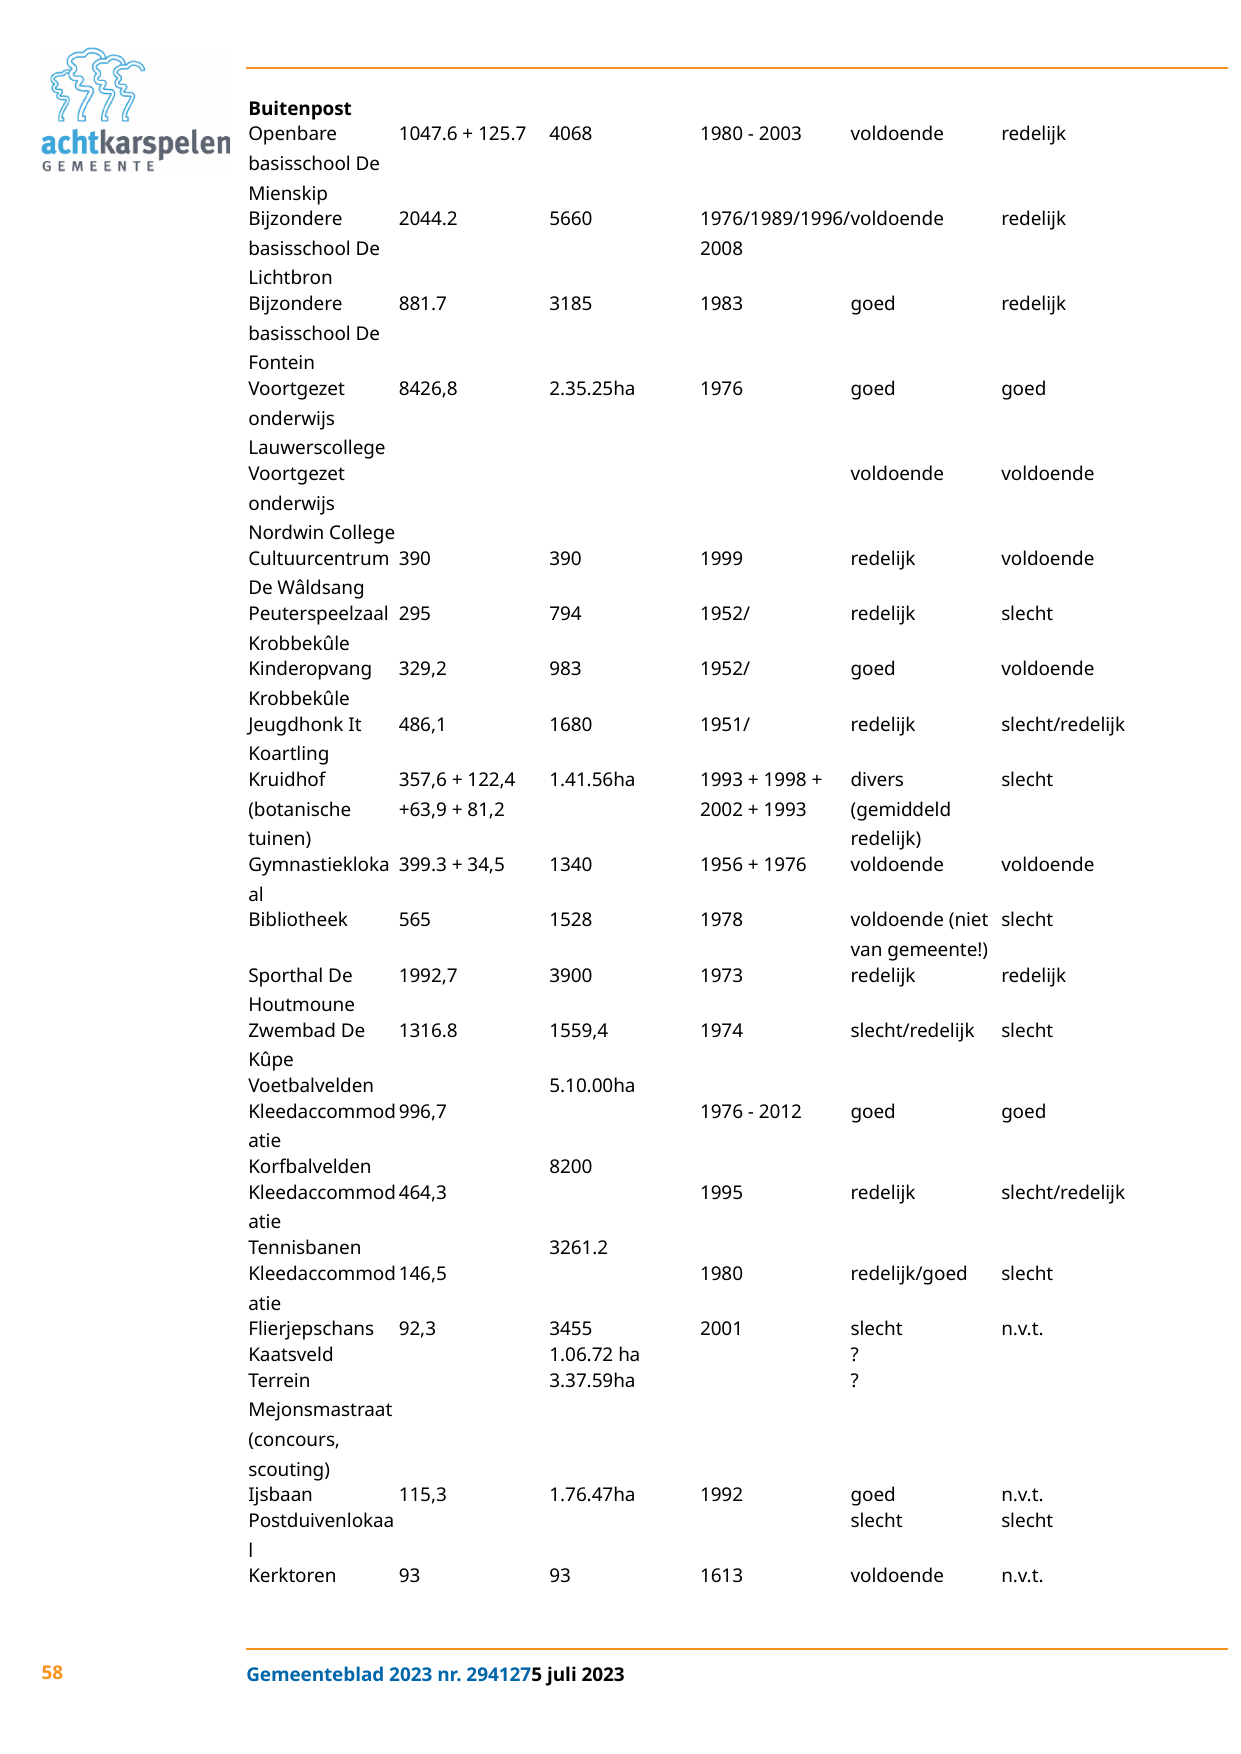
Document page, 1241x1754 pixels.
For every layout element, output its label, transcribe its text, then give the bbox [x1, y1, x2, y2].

table_cell divers (gemiddeld redelijk) [850, 766, 1001, 851]
table_cell goed [850, 656, 1001, 711]
table_cell [1001, 1341, 1152, 1367]
table_cell voldoende [850, 121, 1001, 205]
table_cell 1528 [549, 906, 700, 962]
table_cell [850, 95, 1001, 121]
table_cell 983 [549, 656, 700, 711]
table_cell voldoende (niet van gemeente!) [850, 906, 1001, 962]
table_cell voldoende [850, 205, 1001, 290]
table_cell 1952/ [700, 600, 850, 656]
table_cell Bijzondere basisschool De Fontein [248, 290, 398, 375]
table_cell [399, 1341, 549, 1367]
table_cell redelijk [1001, 121, 1152, 205]
table_cell [700, 1073, 850, 1098]
table_cell slecht [1001, 906, 1152, 962]
table_cell [549, 1098, 700, 1153]
table_cell Gymnastieklokaal [248, 851, 398, 906]
table_cell voldoende [1001, 460, 1152, 545]
table_cell 3185 [549, 290, 700, 375]
table_cell [399, 95, 549, 121]
table_cell Flierjepschans [248, 1316, 398, 1341]
table_cell ? [850, 1341, 1001, 1367]
table_cell 295 [399, 600, 549, 656]
table_cell [399, 1154, 549, 1179]
table_cell goed [1001, 375, 1152, 460]
table_cell Ijsbaan [248, 1481, 398, 1507]
table_cell redelijk [850, 600, 1001, 656]
table_cell redelijk [850, 711, 1001, 766]
picture [41, 47, 231, 172]
table_cell 1978 [700, 906, 850, 962]
table_cell [700, 1154, 850, 1179]
table_cell [1001, 1235, 1152, 1260]
table_cell 1974 [700, 1017, 850, 1072]
table_cell 1976 [700, 375, 850, 460]
table_cell 1680 [549, 711, 700, 766]
table_cell Tennisbanen [248, 1235, 398, 1260]
table_cell [850, 1073, 1001, 1098]
table_cell 1951/ [700, 711, 850, 766]
table_cell redelijk [850, 545, 1001, 600]
table_cell Voetbalvelden [248, 1073, 398, 1098]
table_cell voldoende [1001, 851, 1152, 906]
table_cell redelijk [850, 1179, 1001, 1234]
table_cell [549, 1507, 700, 1562]
table_cell 3261.2 [549, 1235, 700, 1260]
table_cell slecht [1001, 766, 1152, 851]
table_cell goed [850, 1098, 1001, 1153]
table_cell 1340 [549, 851, 700, 906]
table_cell ? [850, 1367, 1001, 1481]
table_cell Korfbalvelden [248, 1154, 398, 1179]
table_cell goed [850, 1481, 1001, 1507]
table_cell Postduivenlokaal [248, 1507, 398, 1562]
table_cell n.v.t. [1001, 1481, 1152, 1507]
table_cell [1001, 1154, 1152, 1179]
table_cell 3.37.59ha [549, 1367, 700, 1481]
table_cell 1980 [700, 1260, 850, 1316]
table_cell goed [850, 375, 1001, 460]
table_cell 357,6 + 122,4 +63,9 + 81,2 [399, 766, 549, 851]
table_cell slecht [1001, 1017, 1152, 1072]
table_cell 1976/1989/1996/2008 [700, 205, 850, 290]
table_cell 93 [549, 1563, 700, 1588]
table_cell 5.10.00ha [549, 1073, 700, 1098]
table_cell Kerktoren [248, 1563, 398, 1588]
table_cell Kleedaccommodatie [248, 1098, 398, 1153]
table_cell 8426,8 [399, 375, 549, 460]
table_cell redelijk [1001, 205, 1152, 290]
table_cell 5660 [549, 205, 700, 290]
table_cell [399, 1235, 549, 1260]
table_cell redelijk [1001, 962, 1152, 1017]
table_cell slecht [1001, 600, 1152, 656]
table_cell slecht [1001, 1260, 1152, 1316]
table_cell 565 [399, 906, 549, 962]
table_cell goed [850, 290, 1001, 375]
table_cell 1316.8 [399, 1017, 549, 1072]
table_cell [1001, 1367, 1152, 1481]
table_cell Kleedaccommodatie [248, 1179, 398, 1234]
table_cell 1.06.72 ha [549, 1341, 700, 1367]
table_cell [399, 1507, 549, 1562]
table_cell [399, 460, 549, 545]
table_cell 390 [549, 545, 700, 600]
table_cell [549, 1260, 700, 1316]
table_cell redelijk/goed [850, 1260, 1001, 1316]
table_cell Cultuurcentrum De Wâldsang [248, 545, 398, 600]
table_cell 1973 [700, 962, 850, 1017]
table_cell 1983 [700, 290, 850, 375]
table_cell Openbare basisschool De Mienskip [248, 121, 398, 205]
table_cell [700, 460, 850, 545]
table_cell 1.76.47ha [549, 1481, 700, 1507]
table_cell slecht [850, 1316, 1001, 1341]
table_cell [549, 1179, 700, 1234]
table_cell 1992 [700, 1481, 850, 1507]
table_cell [1001, 95, 1152, 121]
table_cell voldoende [850, 851, 1001, 906]
table_cell 1976 - 2012 [700, 1098, 850, 1153]
table_cell 8200 [549, 1154, 700, 1179]
table_cell 1956 + 1976 [700, 851, 850, 906]
table_cell Kinderopvang Krobbekûle [248, 656, 398, 711]
table_cell Sporthal De Houtmoune [248, 962, 398, 1017]
table_cell [700, 1341, 850, 1367]
table_cell voldoende [850, 460, 1001, 545]
table_cell [700, 1367, 850, 1481]
table_cell 4068 [549, 121, 700, 205]
table_cell 1999 [700, 545, 850, 600]
table_cell 390 [399, 545, 549, 600]
table_cell Terrein Mejonsmastraat (concours, scouting) [248, 1367, 398, 1481]
table_cell 1.41.56ha [549, 766, 700, 851]
table_cell 115,3 [399, 1481, 549, 1507]
table_cell 881.7 [399, 290, 549, 375]
table_cell [850, 1154, 1001, 1179]
table_cell 2.35.25ha [549, 375, 700, 460]
table_cell Voortgezet onderwijs Lauwerscollege [248, 375, 398, 460]
table_cell [700, 1235, 850, 1260]
table_cell redelijk [850, 962, 1001, 1017]
table_cell 92,3 [399, 1316, 549, 1341]
table_cell 329,2 [399, 656, 549, 711]
table_cell 1992,7 [399, 962, 549, 1017]
table_cell voldoende [1001, 545, 1152, 600]
table_cell 1993 + 1998 + 2002 + 1993 [700, 766, 850, 851]
table_cell slecht [1001, 1507, 1152, 1562]
table_cell Peuterspeelzaal Krobbekûle [248, 600, 398, 656]
table_cell 3900 [549, 962, 700, 1017]
table_cell Kaatsveld [248, 1341, 398, 1367]
table_cell [700, 95, 850, 121]
table_cell Bibliotheek [248, 906, 398, 962]
table_cell 146,5 [399, 1260, 549, 1316]
table_cell slecht/redelijk [1001, 711, 1152, 766]
table_cell 1613 [700, 1563, 850, 1588]
table_cell [399, 1367, 549, 1481]
table_cell 2044.2 [399, 205, 549, 290]
table_cell Buitenpost [248, 95, 398, 121]
table_cell slecht [850, 1507, 1001, 1562]
table_cell slecht/redelijk [1001, 1179, 1152, 1234]
table_cell [700, 1507, 850, 1562]
table_cell 794 [549, 600, 700, 656]
table_cell 486,1 [399, 711, 549, 766]
table_cell 1995 [700, 1179, 850, 1234]
table_cell Kleedaccommodatie [248, 1260, 398, 1316]
table_cell [549, 95, 700, 121]
table_cell 399.3 + 34,5 [399, 851, 549, 906]
table_cell redelijk [1001, 290, 1152, 375]
table_cell Jeugdhonk It Koartling [248, 711, 398, 766]
table_cell [850, 1235, 1001, 1260]
table_cell slecht/redelijk [850, 1017, 1001, 1072]
table_cell Kruidhof (botanische tuinen) [248, 766, 398, 851]
table_cell voldoende [850, 1563, 1001, 1588]
table_cell 1980 - 2003 [700, 121, 850, 205]
table_cell n.v.t. [1001, 1316, 1152, 1341]
table_cell voldoende [1001, 656, 1152, 711]
table_cell Voortgezet onderwijs Nordwin College [248, 460, 398, 545]
table_cell 1047.6 + 125.7 [399, 121, 549, 205]
table_cell 996,7 [399, 1098, 549, 1153]
table_cell 464,3 [399, 1179, 549, 1234]
table_cell 93 [399, 1563, 549, 1588]
table_cell Zwembad De Kûpe [248, 1017, 398, 1072]
table_cell [399, 1073, 549, 1098]
table_cell n.v.t. [1001, 1563, 1152, 1588]
table_cell [1001, 1073, 1152, 1098]
table_cell 2001 [700, 1316, 850, 1341]
table_cell 1952/ [700, 656, 850, 711]
table_cell 1559,4 [549, 1017, 700, 1072]
table_cell [549, 460, 700, 545]
table_cell goed [1001, 1098, 1152, 1153]
table_cell Bijzondere basisschool De Lichtbron [248, 205, 398, 290]
table_cell 3455 [549, 1316, 700, 1341]
